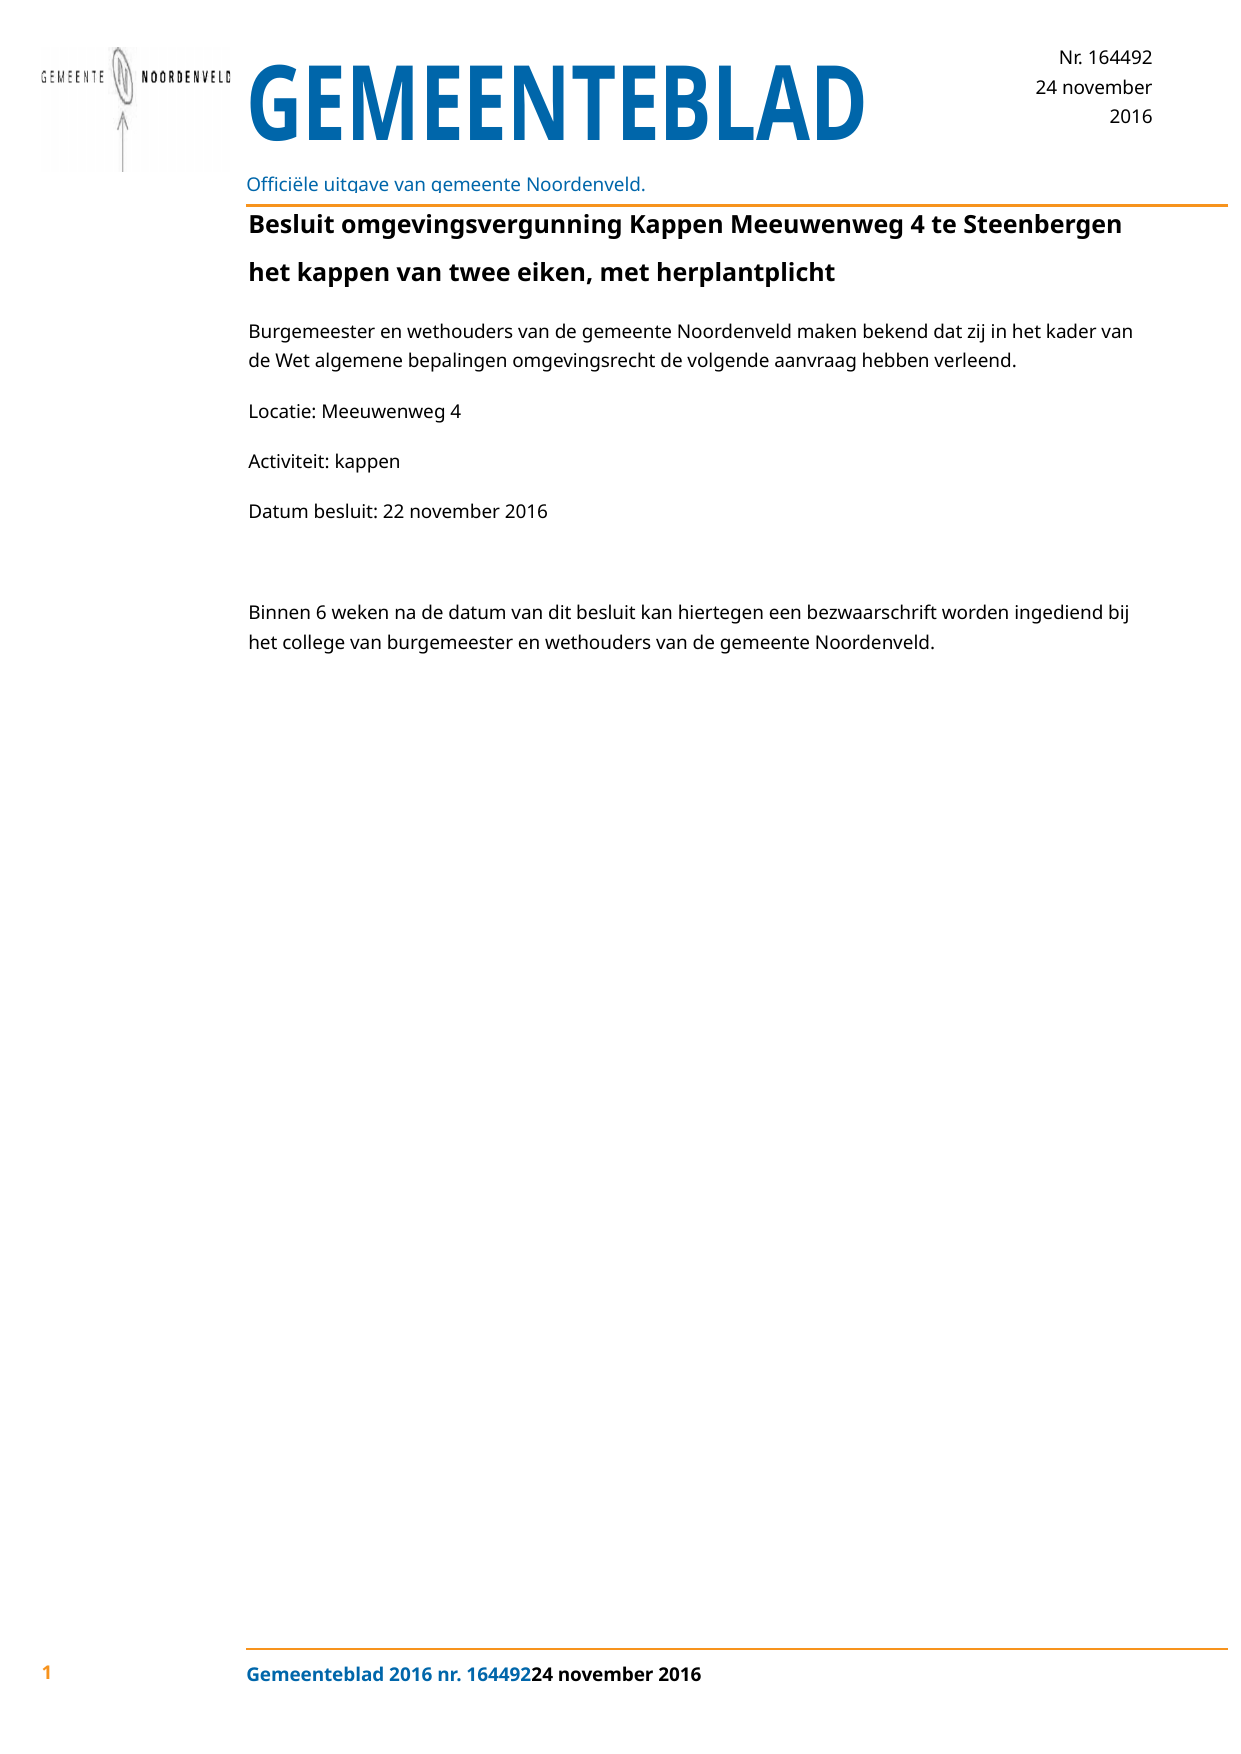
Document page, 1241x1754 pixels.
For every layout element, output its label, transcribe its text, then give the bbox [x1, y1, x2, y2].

text Datum besluit: 22 november 2016 [248, 499, 1152, 524]
text Activiteit: kappen [248, 448, 1152, 474]
text Besluit omgevingsvergunning Kappen Meeuwenweg 4 te Steenbergen het kappen van twee eiken, met herplantplicht [248, 207, 1152, 288]
picture [41, 47, 231, 172]
text Burgemeester en wethouders van de gemeente Noordenveld maken bekend dat zij in het kader van de Wet algemene bepalingen omgevingsrecht de volgende aanvraag hebben verleend. [248, 318, 1152, 373]
text Locatie: Meeuwenweg 4 [248, 398, 1152, 424]
text Binnen 6 weken na de datum van dit besluit kan hiertegen een bezwaarschrift worden ingediend bij het college van burgemeester en wethouders van de gemeente Noordenveld. [248, 599, 1152, 655]
